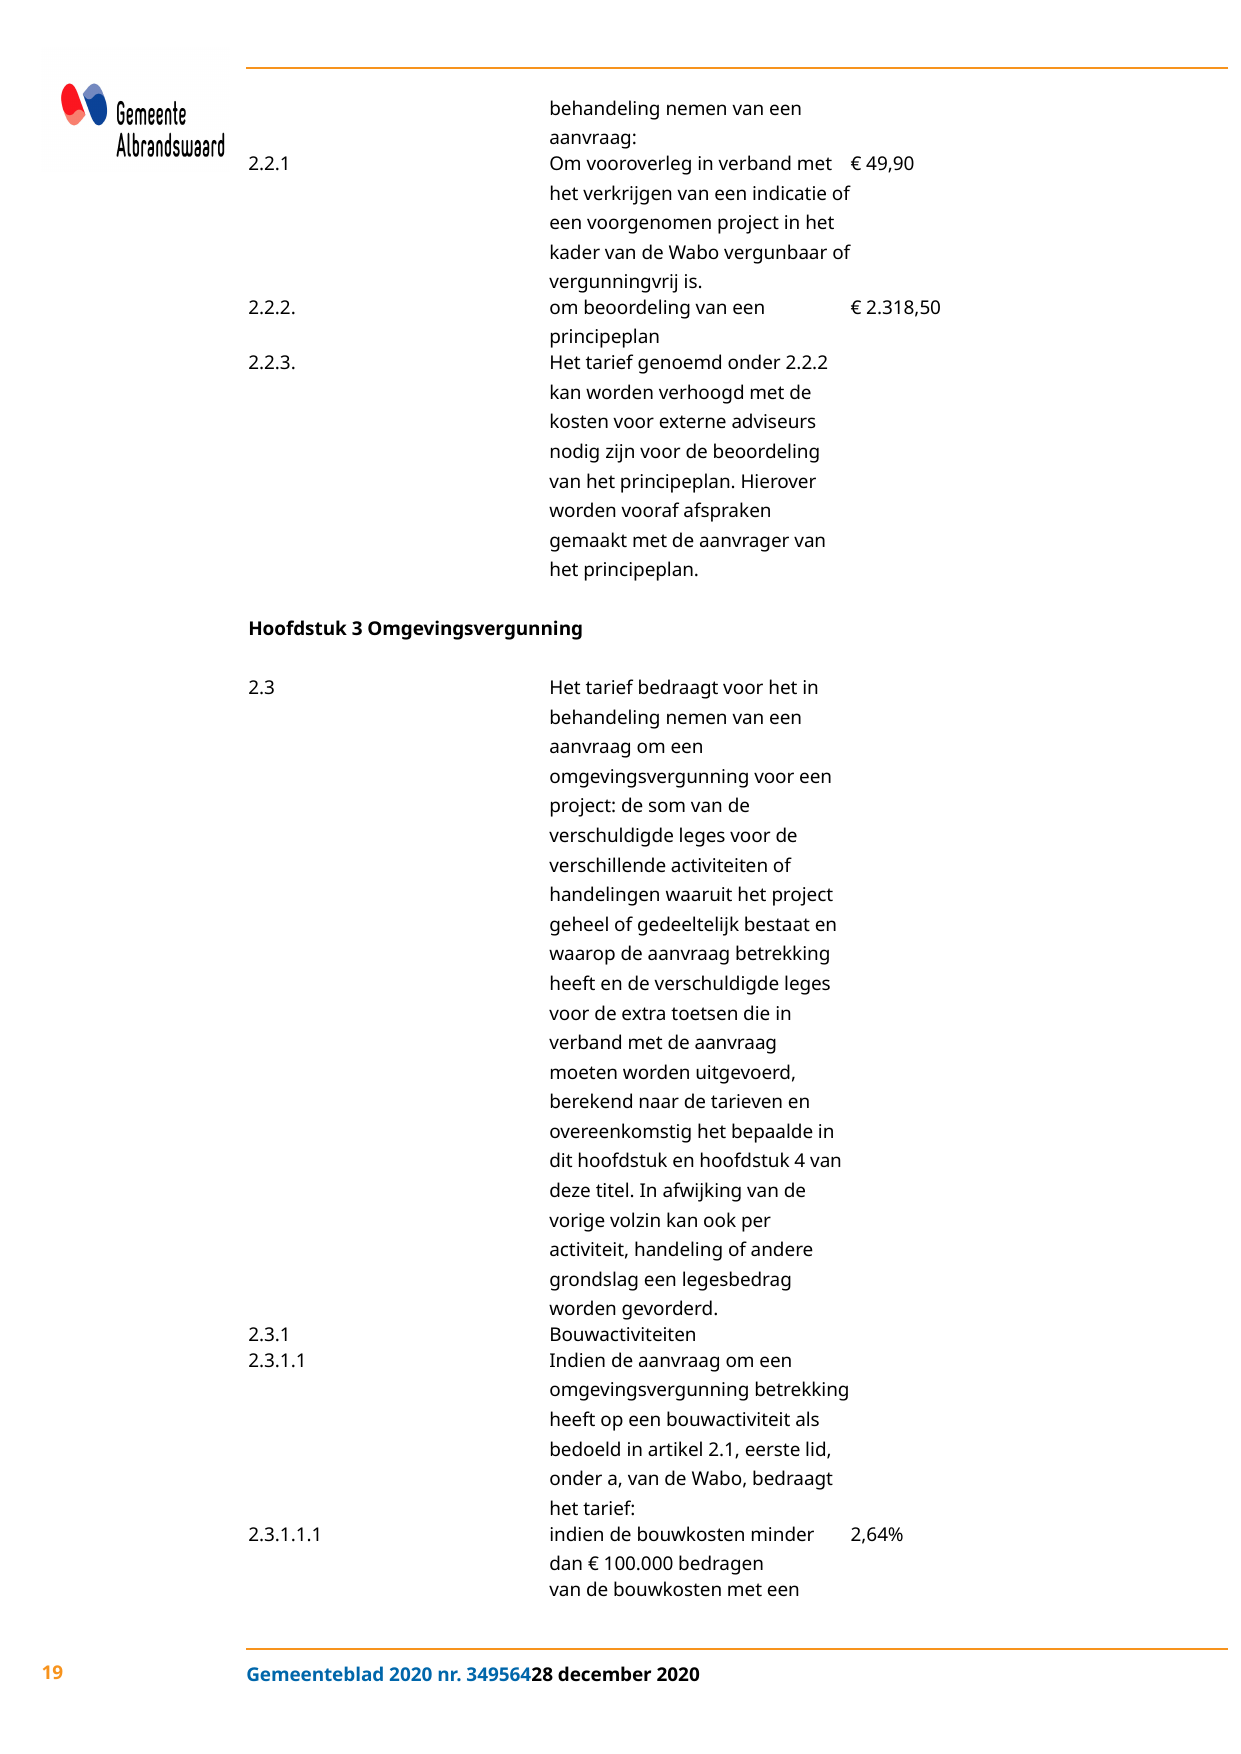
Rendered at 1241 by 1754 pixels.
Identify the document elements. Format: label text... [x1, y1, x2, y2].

table_cell Om vooroverleg in verband met het verkrijgen van een indicatie of een voorgenomen project in het kader van de Wabo vergunbaar of vergunningvrij is. [549, 150, 850, 294]
table_header behandeling nemen van een aanvraag: [549, 95, 850, 150]
table_cell om beoordeling van een principeplan [549, 294, 850, 349]
table_cell 2.2.1 [248, 150, 549, 294]
table_cell 2.3.1.1.1 [248, 1521, 549, 1576]
table_cell [850, 1321, 1152, 1347]
table_header 2.3 [248, 674, 549, 1321]
table_cell Indien de aanvraag om een omgevingsvergunning betrekking heeft op een bouwactiviteit als bedoeld in artikel 2.1, eerste lid, onder a, van de Wabo, bedraagt het tarief: [549, 1347, 850, 1521]
table_header [850, 95, 1152, 150]
text Hoofdstuk 3 Omgevingsvergunning [248, 615, 1152, 641]
table_header Het tarief bedraagt voor het in behandeling nemen van een aanvraag om een omgevingsvergunning voor een project: de som van de verschuldigde leges voor de verschillende activiteiten of handelingen waaruit het project geheel of gedeeltelijk bestaat en waarop de aanvraag betrekking heeft en de verschuldigde leges voor de extra toetsen die in verband met de aanvraag moeten worden uitgevoerd, berekend naar de tarieven en overeenkomstig het bepaalde in dit hoofdstuk en hoofdstuk 4 van deze titel. In afwijking van de vorige volzin kan ook per activiteit, handeling of andere grondslag een legesbedrag worden gevorderd. [549, 674, 850, 1321]
table_cell [850, 1347, 1152, 1521]
table_cell € 49,90 [850, 150, 1152, 294]
table_cell van de bouwkosten met een [549, 1576, 850, 1602]
table_cell [850, 350, 1152, 582]
table_cell € 2.318,50 [850, 294, 1152, 349]
table_cell indien de bouwkosten minder dan € 100.000 bedragen [549, 1521, 850, 1576]
table_cell 2.3.1 [248, 1321, 549, 1347]
table_cell [248, 1576, 549, 1602]
table_cell Het tarief genoemd onder 2.2.2 kan worden verhoogd met de kosten voor externe adviseurs nodig zijn voor de beoordeling van het principeplan. Hierover worden vooraf afspraken gemaakt met de aanvrager van het principeplan. [549, 350, 850, 582]
table_cell [850, 1576, 1152, 1602]
picture [41, 47, 231, 172]
table_header [850, 674, 1152, 1321]
table_cell 2.3.1.1 [248, 1347, 549, 1521]
table_header [248, 95, 549, 150]
table_cell Bouwactiviteiten [549, 1321, 850, 1347]
table_cell 2,64% [850, 1521, 1152, 1576]
table_cell 2.2.3. [248, 350, 549, 582]
table_cell 2.2.2. [248, 294, 549, 349]
